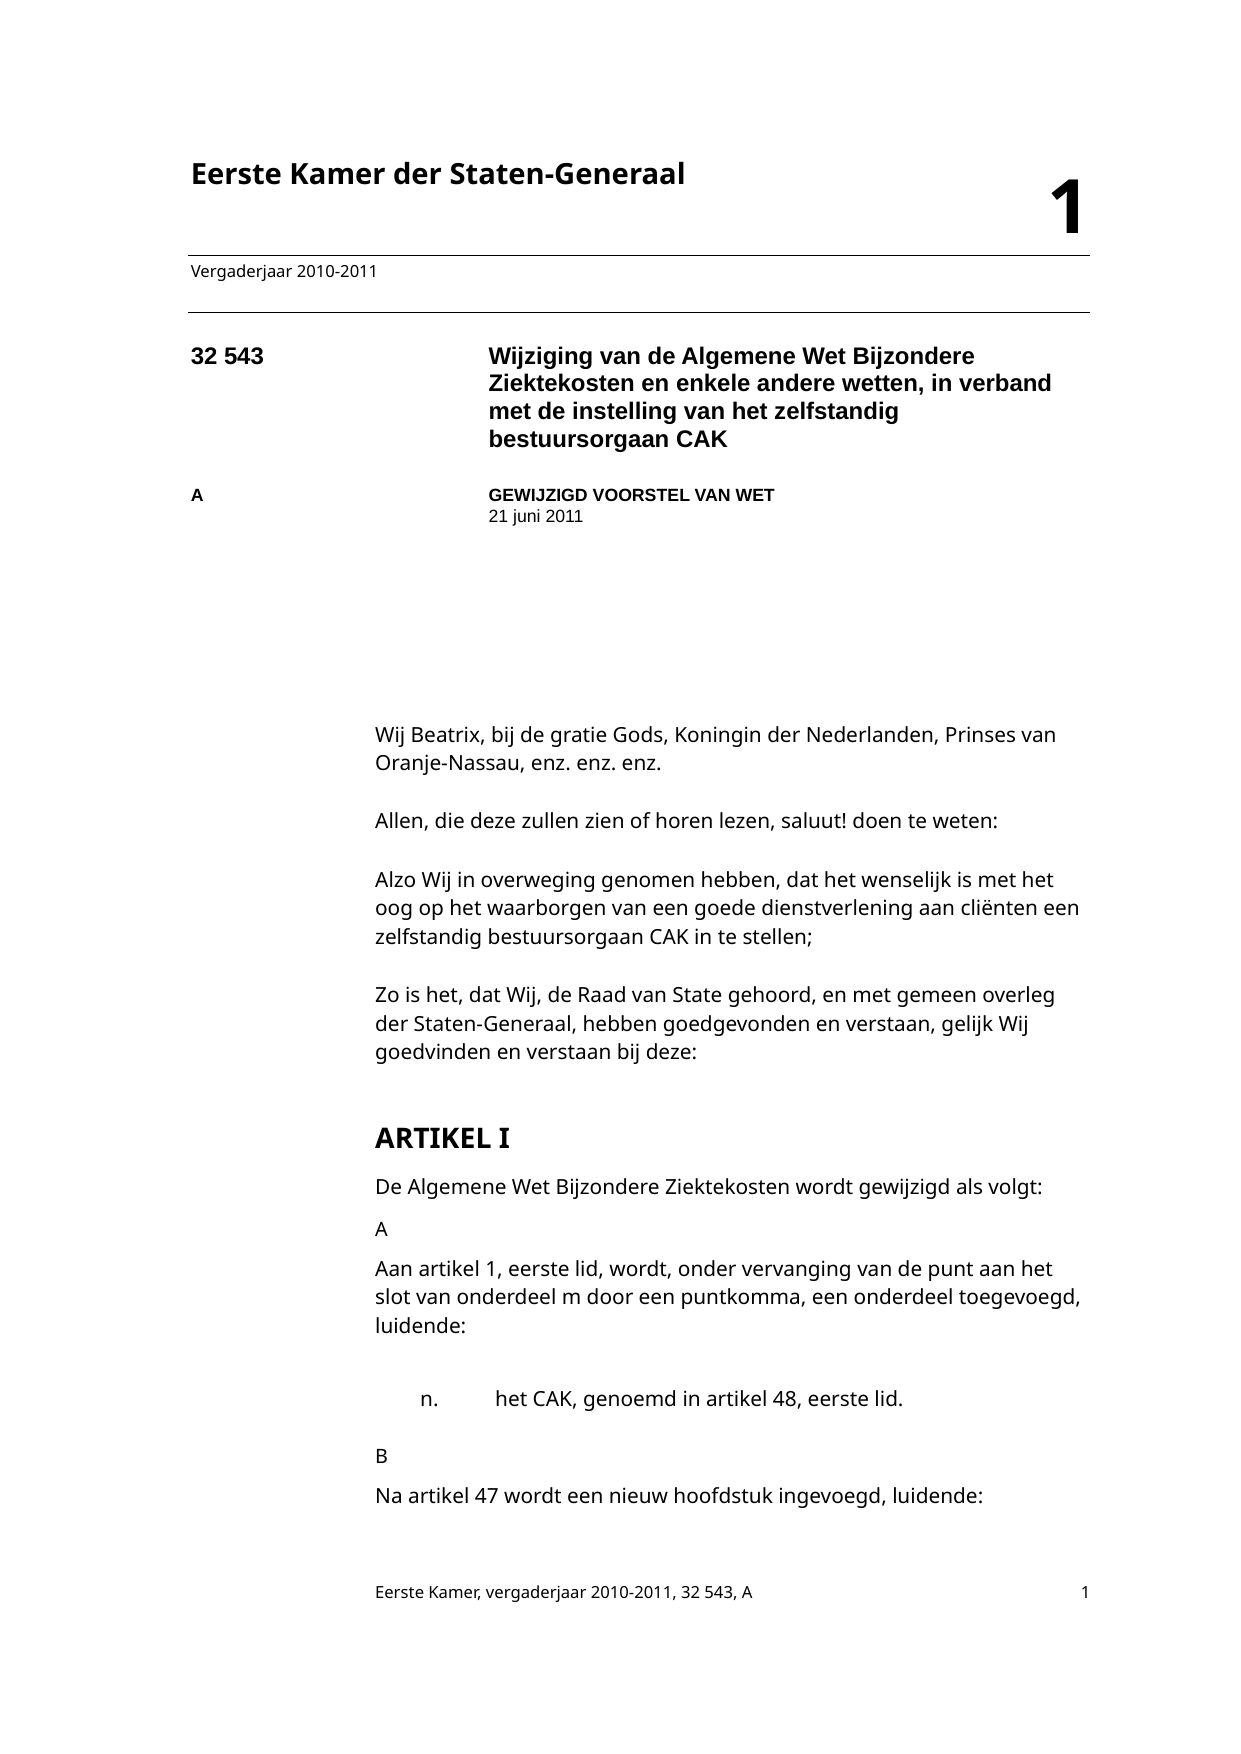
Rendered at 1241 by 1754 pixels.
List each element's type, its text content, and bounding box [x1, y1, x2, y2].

text A [375, 1215, 1090, 1242]
table_cell [485, 256, 1090, 312]
table_cell [188, 313, 485, 339]
list het CAK, genoemd in artikel 48, eerste lid. [420, 1384, 1090, 1413]
table_cell Wijziging van de Algemene Wet Bijzondere Ziektekosten en enkele andere wetten, in verband met de instelling van het zelfstandig bestuursorgaan CAK [485, 339, 1090, 482]
subtitle ARTIKEL I [375, 1118, 1090, 1157]
text Allen, die deze zullen zien of horen lezen, saluut! doen te weten: [375, 807, 1090, 835]
table_cell GEWIJZIGD VOORSTEL VAN WET 21 juni 2011 [485, 482, 1090, 601]
text Zo is het, dat Wij, de Raad van State gehoord, en met gemeen overleg der Staten-Generaal, hebben goedgevonden en verstaan, gelijk Wij goedvinden en verstaan bij deze: [375, 980, 1090, 1066]
text Aan artikel 1, eerste lid, wordt, onder vervanging van de punt aan het slot van onderdeel m door een puntkomma, een onderdeel toegevoegd, luidende: [375, 1254, 1090, 1339]
text Na artikel 47 wordt een nieuw hoofdstuk ingevoegd, luidende: [375, 1481, 1090, 1510]
table_cell A [188, 482, 485, 601]
table_header 1 [910, 150, 1090, 255]
table_cell 32 543 [188, 339, 485, 482]
table_header Eerste Kamer der Staten-Generaal [188, 150, 909, 255]
table_cell [485, 313, 1090, 339]
table_cell Vergaderjaar 2010-2011 [188, 256, 485, 312]
text Alzo Wij in overweging genomen hebben, dat het wenselijk is met het oog op het waarborgen van een goede dienstverlening aan cliënten een zelfstandig bestuursorgaan CAK in te stellen; [375, 865, 1090, 950]
text Wij Beatrix, bij de gratie Gods, Koningin der Nederlanden, Prinses van Oranje-Nassau, enz. enz. enz. [375, 720, 1090, 777]
text De Algemene Wet Bijzondere Ziektekosten wordt gewijzigd als volgt: [375, 1172, 1090, 1200]
text B [375, 1443, 1090, 1470]
